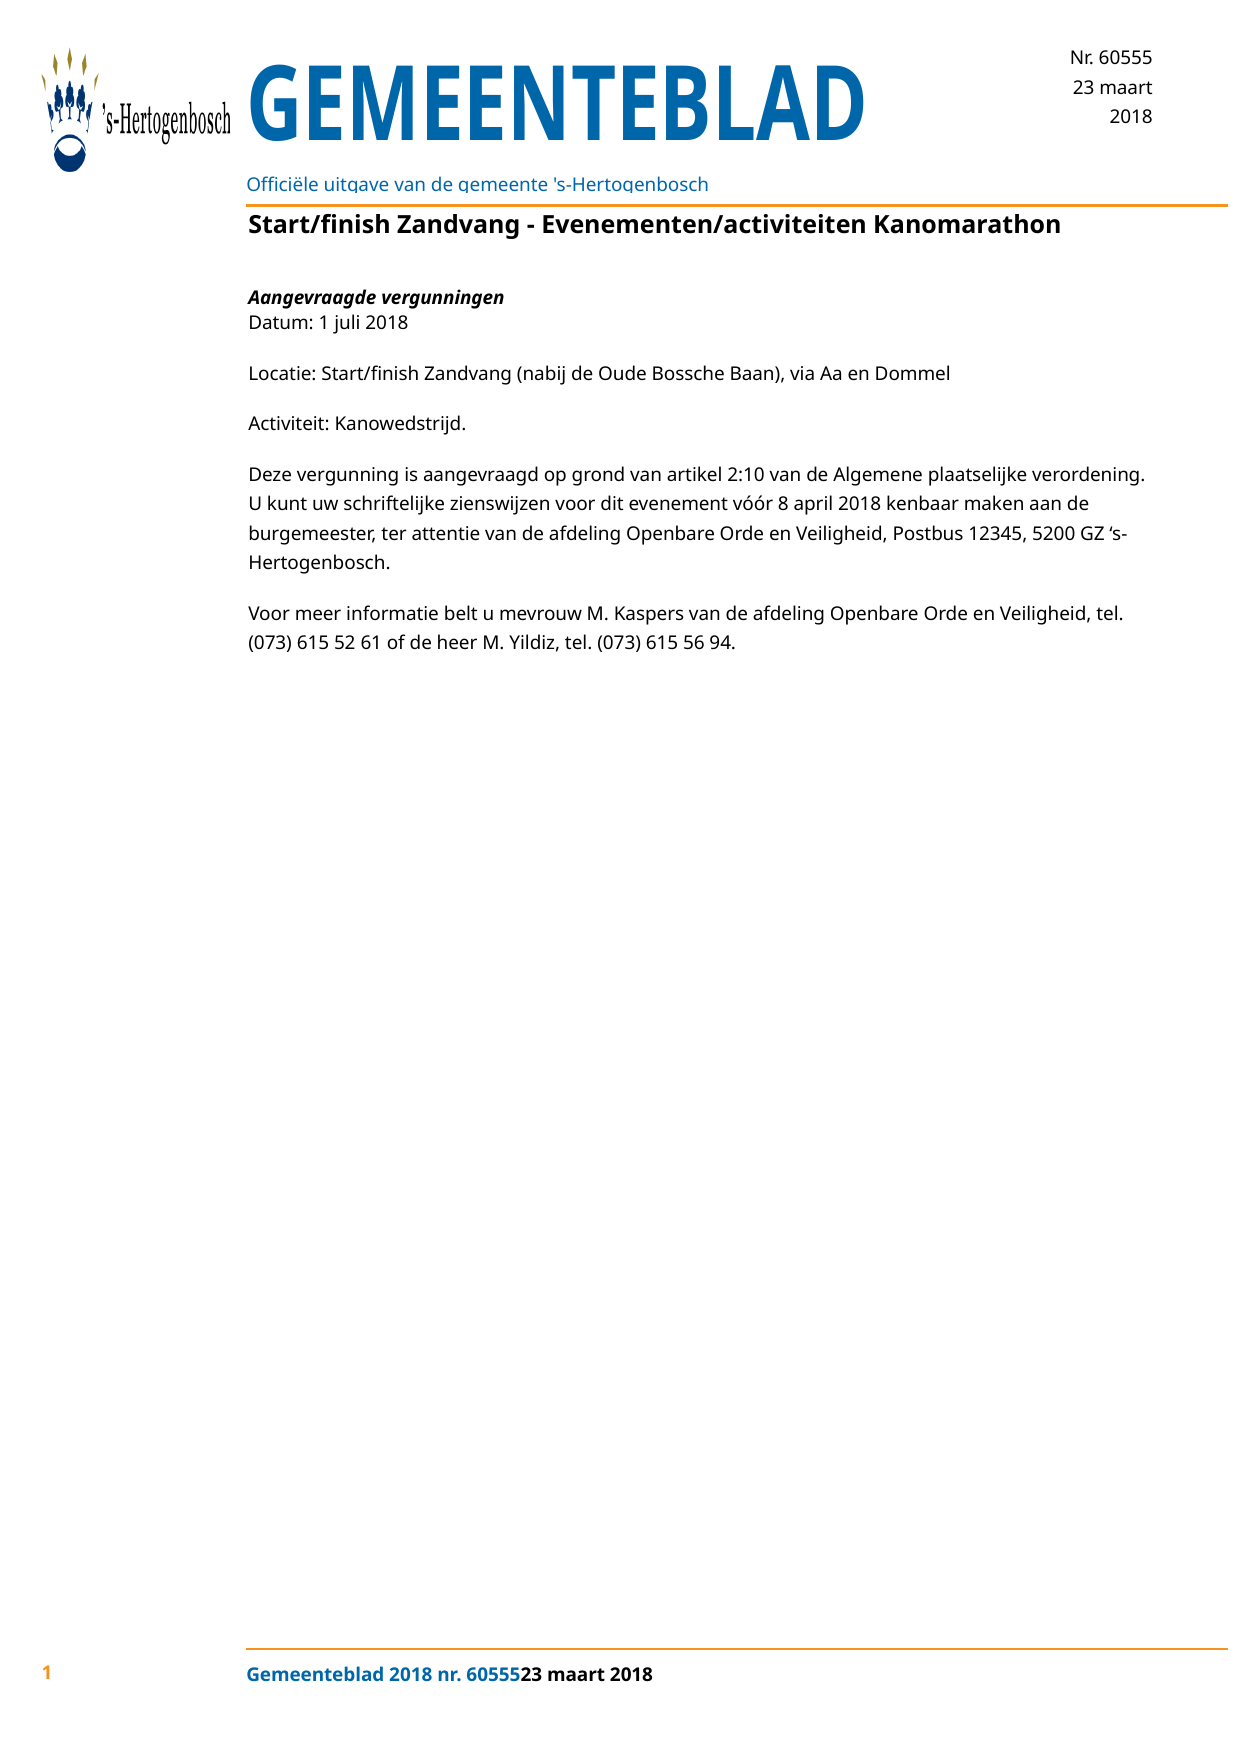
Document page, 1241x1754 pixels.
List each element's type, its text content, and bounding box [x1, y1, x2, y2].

text Voor meer informatie belt u mevrouw M. Kaspers van de afdeling Openbare Orde en Veiligheid, tel. (073) 615 52 61 of de heer M. Yildiz, tel. (073) 615 56 94. [248, 600, 1152, 655]
text Locatie: Start/finish Zandvang (nabij de Oude Bossche Baan), via Aa en Dommel [248, 360, 1152, 386]
text Aangevraagde vergunningen [248, 284, 1152, 309]
text Activiteit: Kanowedstrijd. [248, 410, 1152, 436]
text Start/finish Zandvang - Evenementen/activiteiten Kanomarathon [248, 207, 1152, 241]
picture [41, 47, 231, 172]
text Deze vergunning is aangevraagd op grond van artikel 2:10 van de Algemene plaatselijke verordening. U kunt uw schriftelijke zienswijzen voor dit evenement vóór 8 april 2018 kenbaar maken aan de burgemeester, ter attentie van de afdeling Openbare Orde en Veiligheid, Postbus 12345, 5200 GZ ‘s-Hertogenbosch. [248, 461, 1152, 575]
text Datum: 1 juli 2018 [248, 309, 1152, 335]
